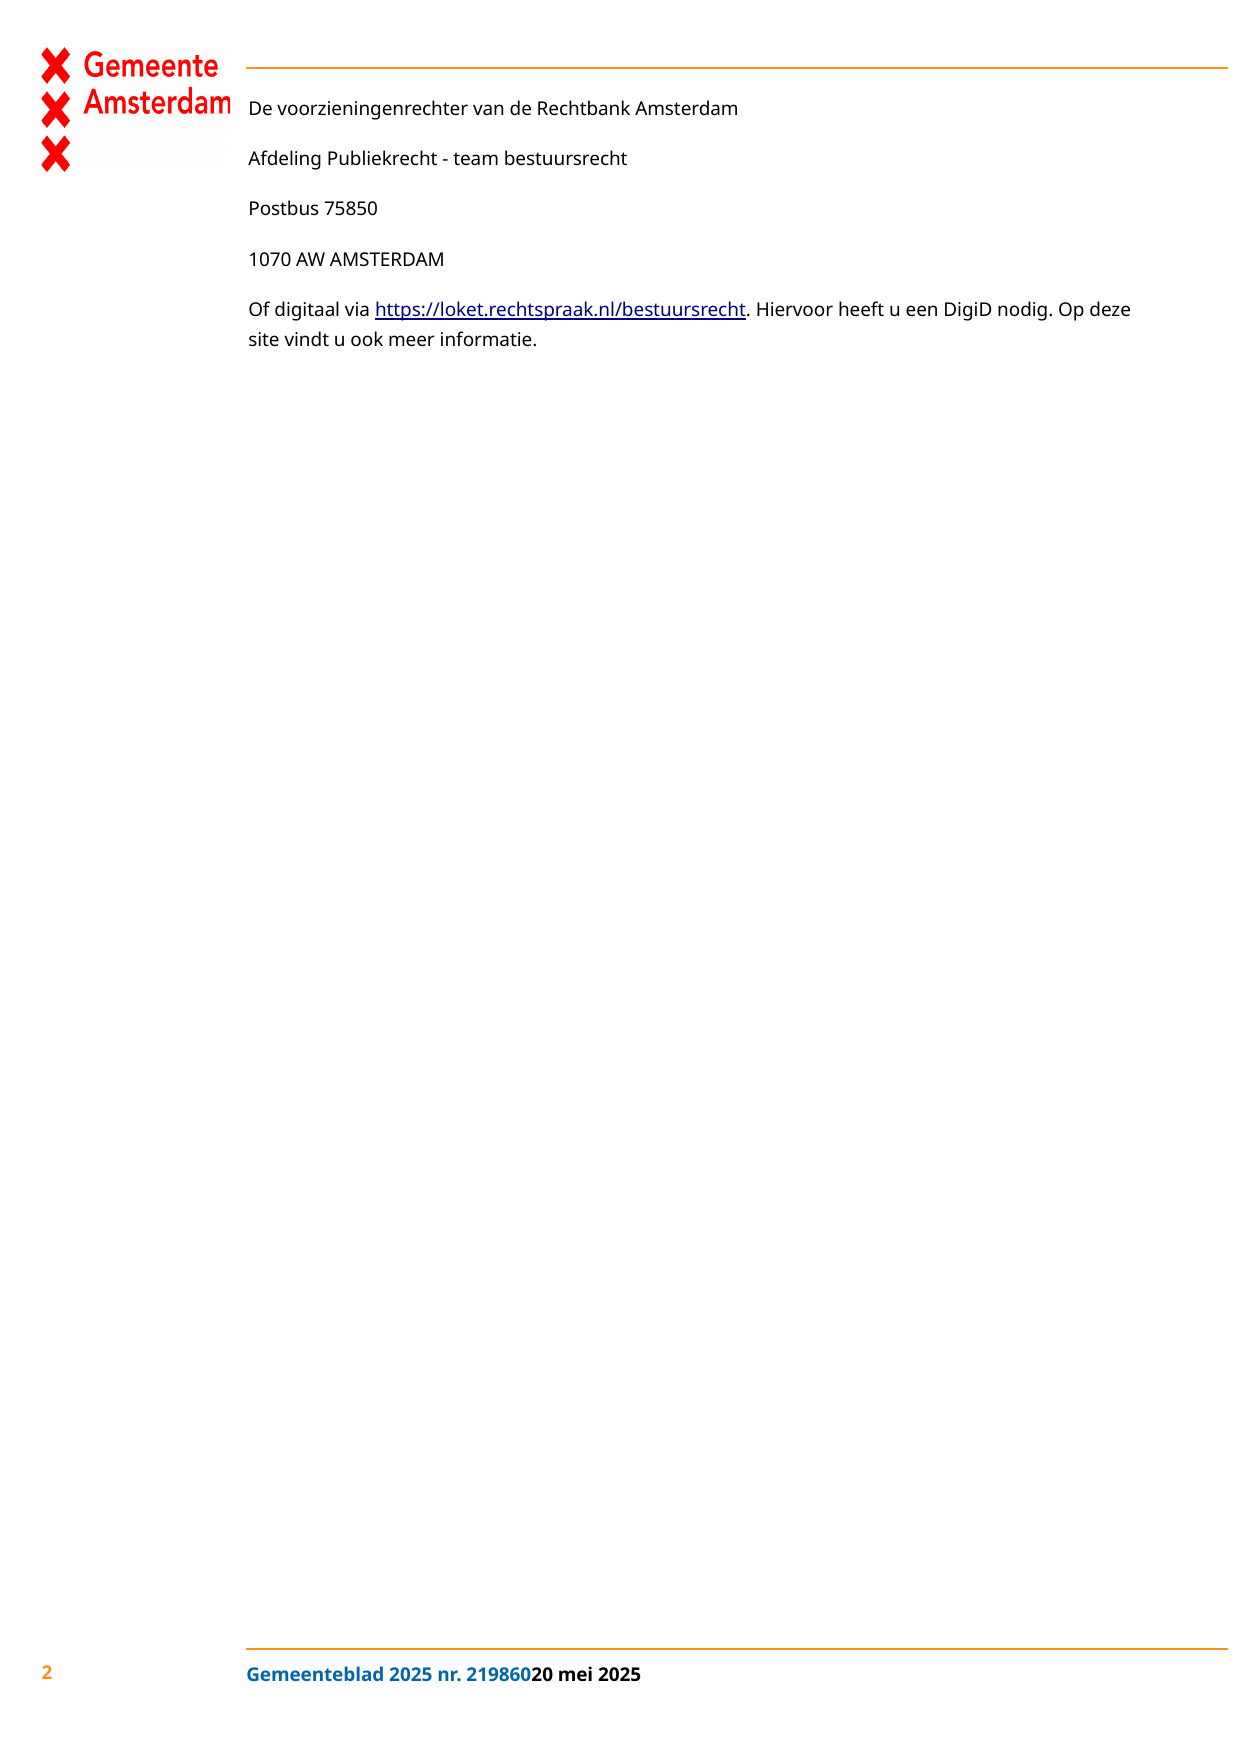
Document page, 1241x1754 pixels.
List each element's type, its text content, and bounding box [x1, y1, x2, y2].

text Afdeling Publiekrecht - team bestuursrecht [248, 145, 1152, 171]
text 1070 AW AMSTERDAM [248, 246, 1152, 272]
text Postbus 75850 [248, 196, 1152, 221]
picture [41, 47, 231, 172]
text Of digitaal via https://loket.rechtspraak.nl/bestuursrecht. Hiervoor heeft u een DigiD nodig. Op deze site vindt u ook meer informatie. [248, 296, 1152, 352]
text De voorzieningenrechter van de Rechtbank Amsterdam [248, 95, 1152, 121]
